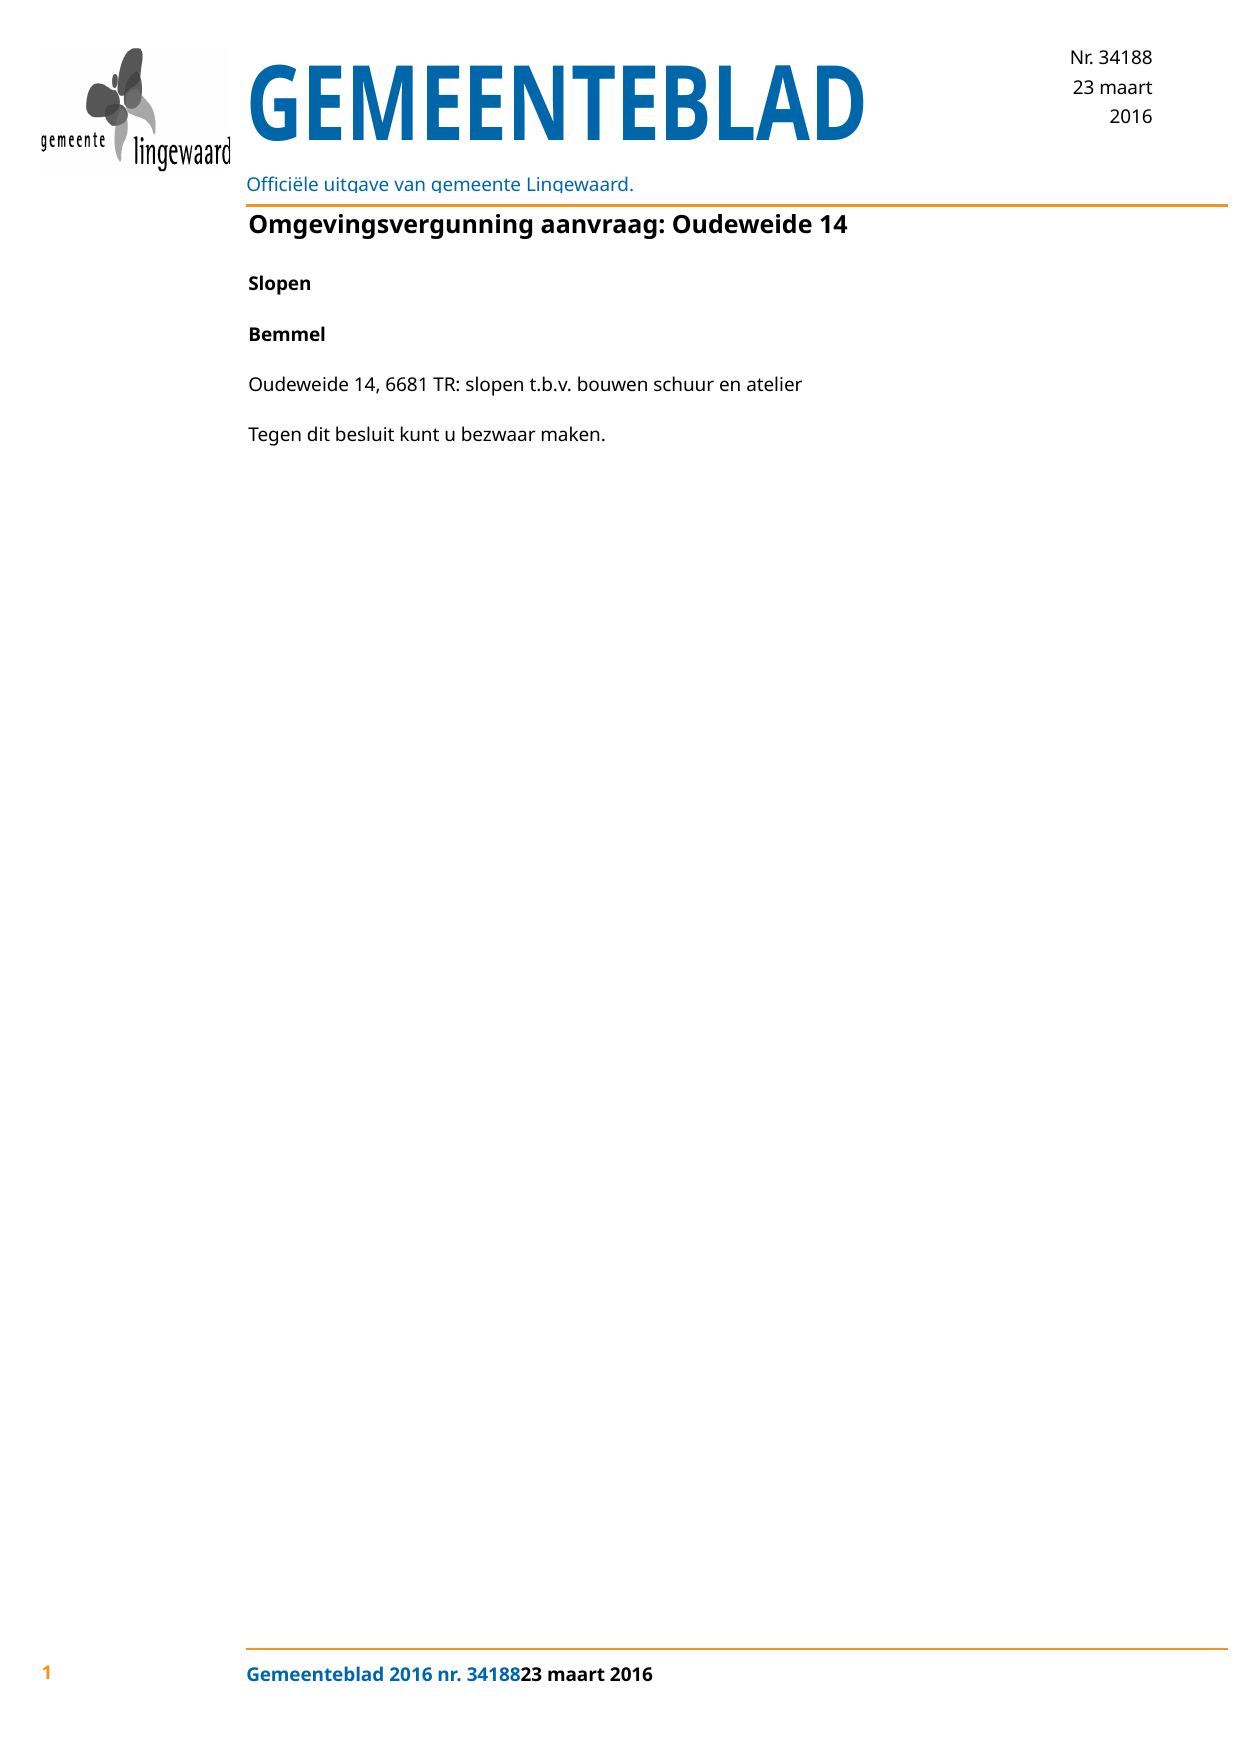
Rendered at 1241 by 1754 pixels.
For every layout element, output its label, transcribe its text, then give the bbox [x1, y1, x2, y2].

text Bemmel [248, 321, 1152, 346]
text Omgevingsvergunning aanvraag: Oudeweide 14 [248, 207, 1152, 241]
text Tegen dit besluit kunt u bezwaar maken. [248, 422, 1152, 447]
text Slopen [248, 270, 1152, 296]
picture [41, 47, 231, 172]
text Oudeweide 14, 6681 TR: slopen t.b.v. bouwen schuur en atelier [248, 371, 1152, 397]
